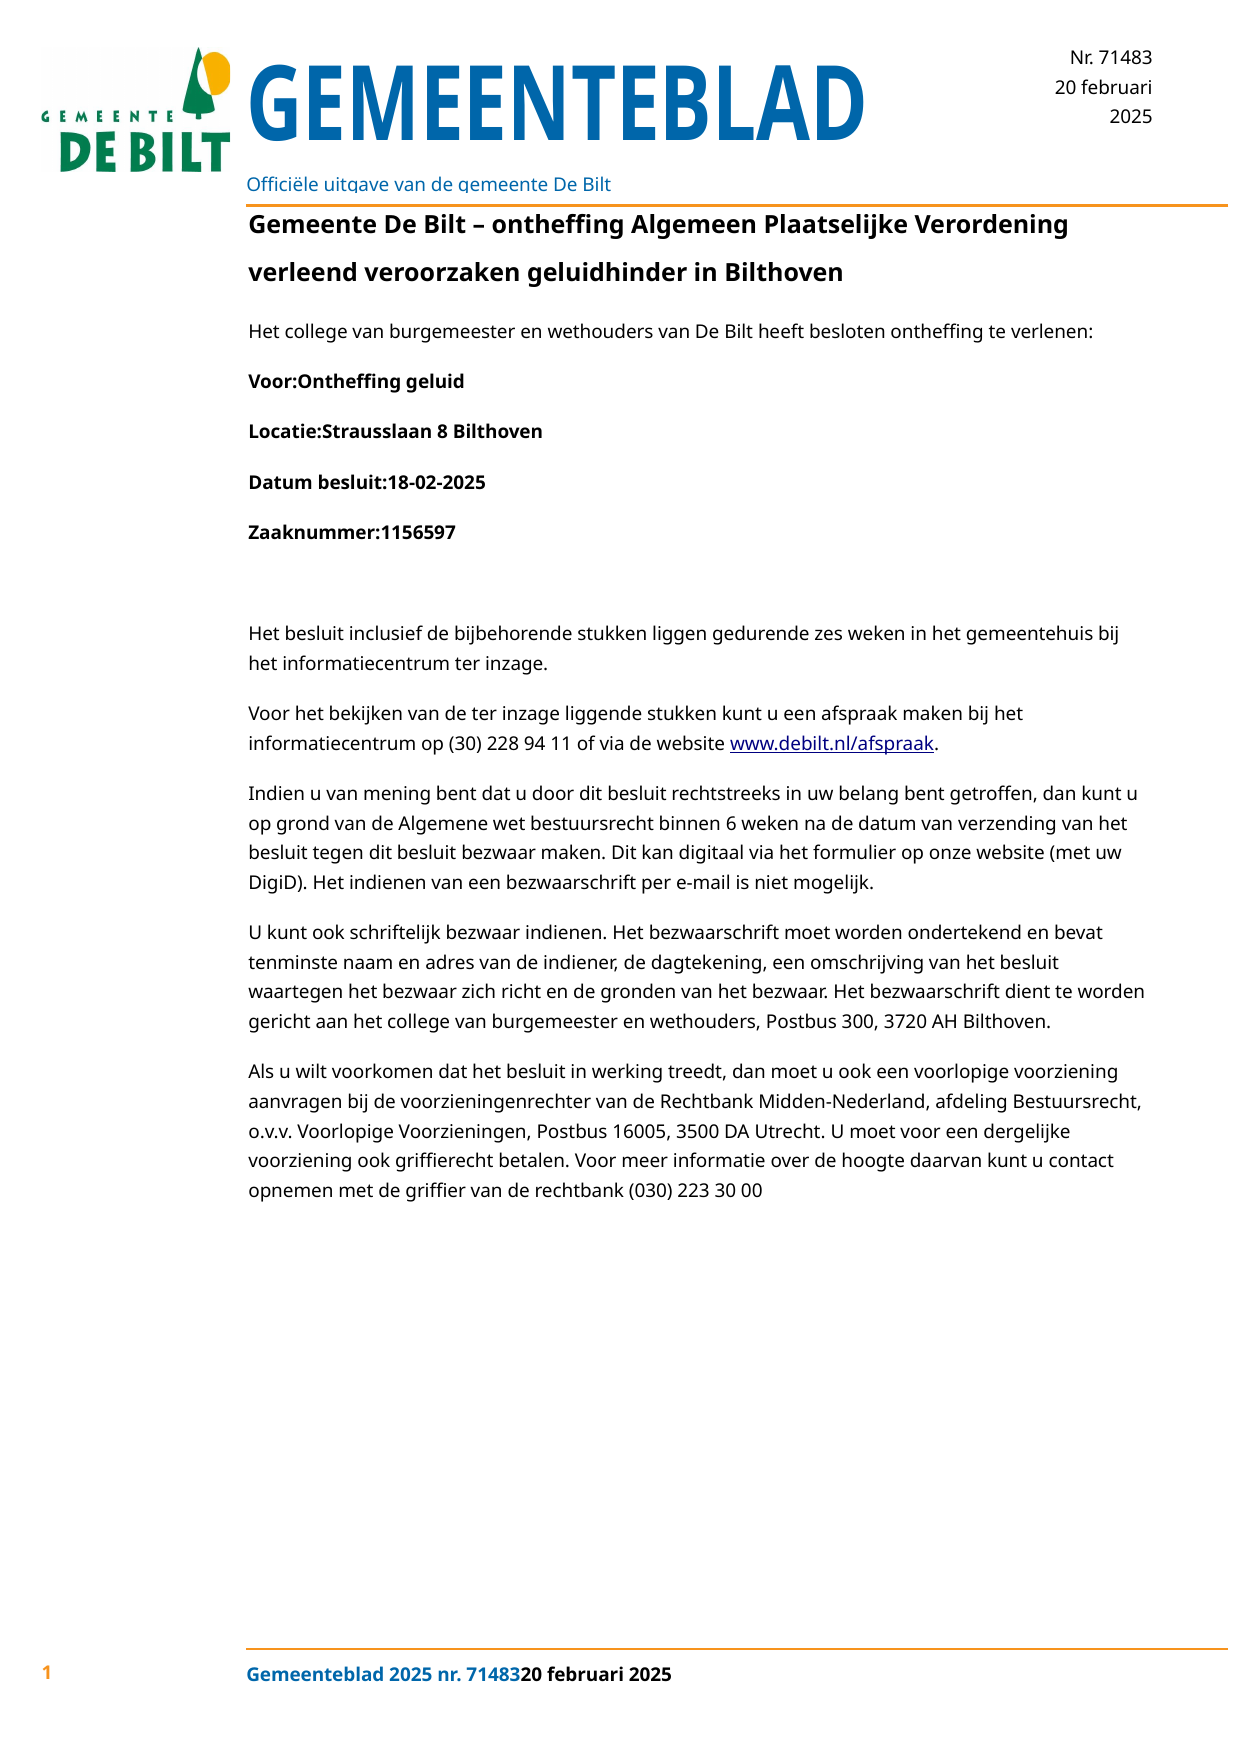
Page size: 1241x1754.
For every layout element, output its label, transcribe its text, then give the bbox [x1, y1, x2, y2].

text Indien u van mening bent dat u door dit besluit rechtstreeks in uw belang bent getroffen, dan kunt u op grond van de Algemene wet bestuursrecht binnen 6 weken na de datum van verzending van het besluit tegen dit besluit bezwaar maken. Dit kan digitaal via het formulier op onze website (met uw DigiD). Het indienen van een bezwaarschrift per e-mail is niet mogelijk. [248, 780, 1152, 895]
picture [41, 47, 231, 172]
text Voor het bekijken van de ter inzage liggende stukken kunt u een afspraak maken bij het informatiecentrum op (30) 228 94 11 of via de website www.debilt.nl/afspraak. [248, 700, 1152, 756]
text Voor:Ontheffing geluid [248, 368, 1152, 394]
text Gemeente De Bilt – ontheffing Algemeen Plaatselijke Verordening verleend veroorzaken geluidhinder in Bilthoven [248, 207, 1152, 288]
text U kunt ook schriftelijk bezwaar indienen. Het bezwaarschrift moet worden ondertekend en bevat tenminste naam en adres van de indiener, de dagtekening, een omschrijving van het besluit waartegen het bezwaar zich richt en de gronden van het bezwaar. Het bezwaarschrift dient te worden gericht aan het college van burgemeester en wethouders, Postbus 300, 3720 AH Bilthoven. [248, 919, 1152, 1034]
text Als u wilt voorkomen dat het besluit in werking treedt, dan moet u ook een voorlopige voorziening aanvragen bij de voorzieningenrechter van de Rechtbank Midden-Nederland, afdeling Bestuursrecht, o.v.v. Voorlopige Voorzieningen, Postbus 16005, 3500 DA Utrecht. U moet voor een dergelijke voorziening ook griffierecht betalen. Voor meer informatie over de hoogte daarvan kunt u contact opnemen met de griffier van de rechtbank (030) 223 30 00 [248, 1059, 1152, 1203]
text Zaaknummer:1156597 [248, 519, 1152, 545]
text Locatie:Strausslaan 8 Bilthoven [248, 419, 1152, 444]
text Datum besluit:18-02-2025 [248, 469, 1152, 495]
text Het besluit inclusief de bijbehorende stukken liggen gedurende zes weken in het gemeentehuis bij het informatiecentrum ter inzage. [248, 620, 1152, 676]
text Het college van burgemeester en wethouders van De Bilt heeft besloten ontheffing te verlenen: [248, 318, 1152, 344]
